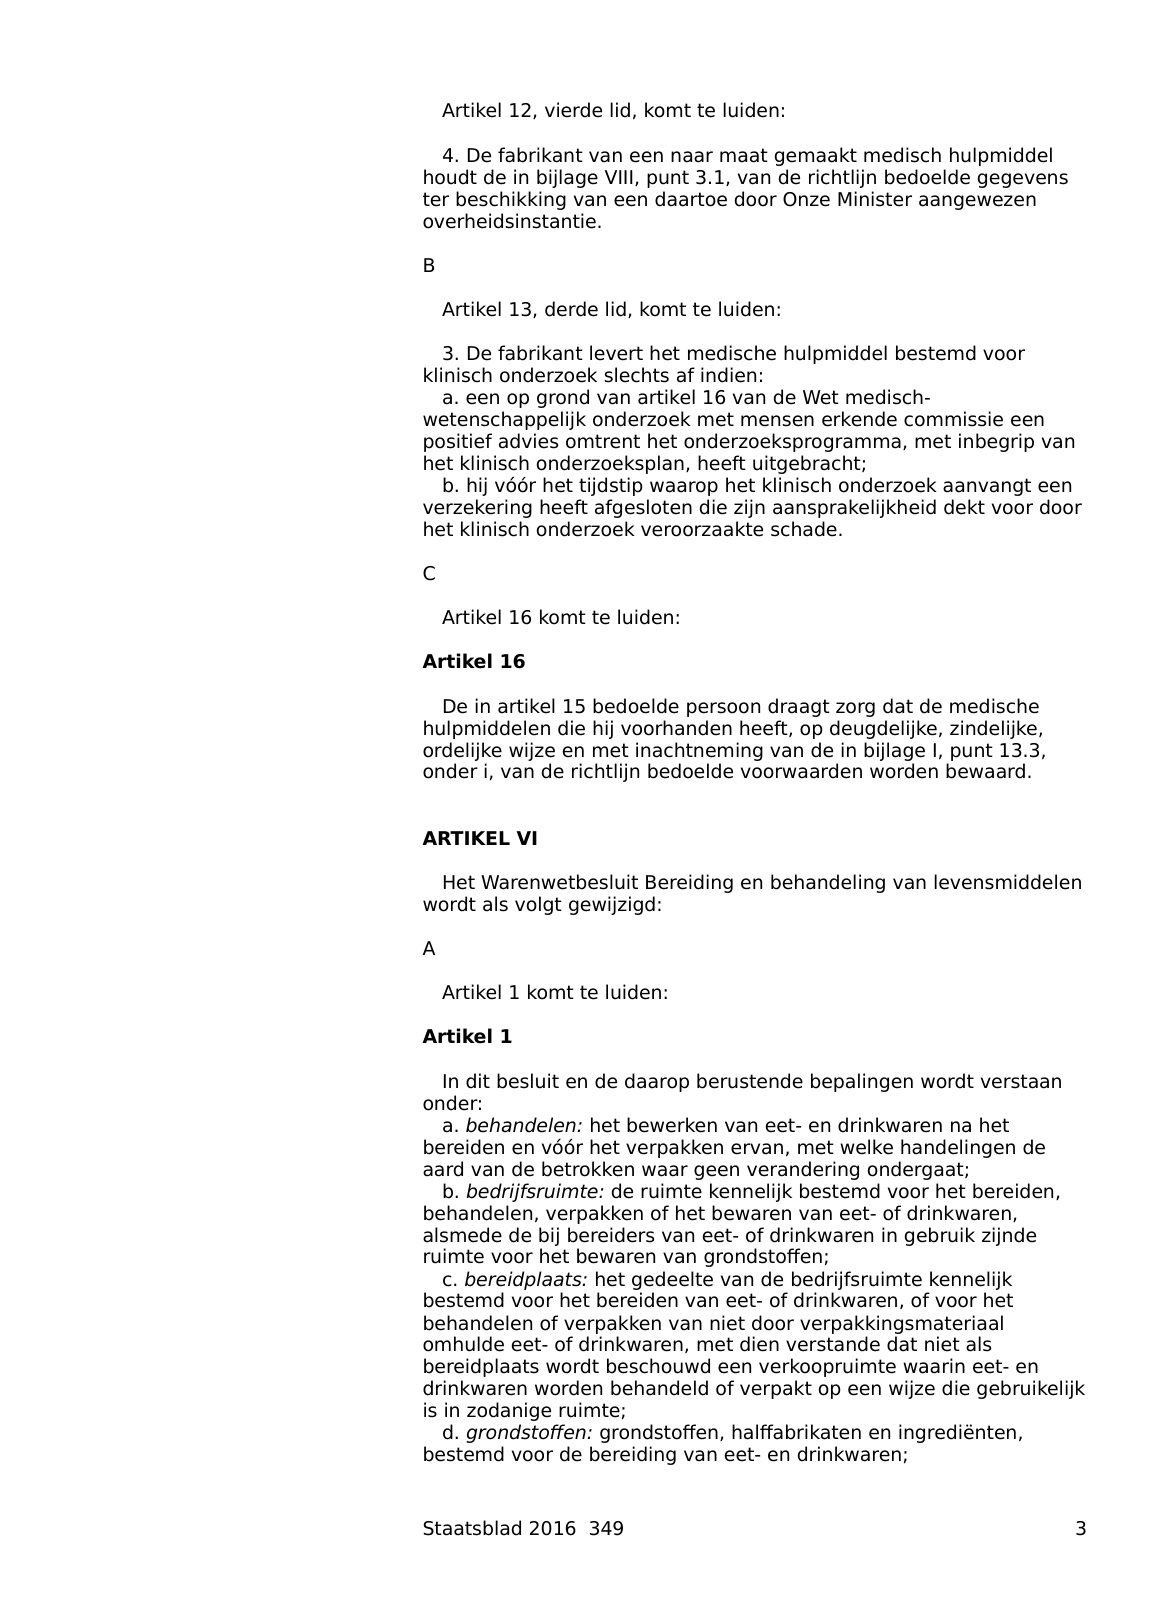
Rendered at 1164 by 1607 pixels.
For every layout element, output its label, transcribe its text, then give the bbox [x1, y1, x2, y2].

text De in artikel 15 bedoelde persoon draagt zorg dat de medische hulpmiddelen die hij voorhanden heeft, op deugdelijke, zindelijke, ordelijke wijze en met inachtneming van de in bijlage I, punt 13.3, onder i, van de richtlijn bedoelde voorwaarden worden bewaard. [422, 696, 1087, 783]
text d. grondstoffen: grondstoffen, halffabrikaten en ingrediënten, bestemd voor de bereiding van eet- en drinkwaren; [422, 1422, 1087, 1466]
text B [422, 255, 1087, 277]
text Artikel 12, vierde lid, komt te luiden: [422, 100, 1087, 122]
text b. bedrijfsruimte: de ruimte kennelijk bestemd voor het bereiden, behandelen, verpakken of het bewaren van eet- of drinkwaren, alsmede de bij bereiders van eet- of drinkwaren in gebruik zijnde ruimte voor het bewaren van grondstoffen; [422, 1181, 1087, 1268]
text 4. De fabrikant van een naar maat gemaakt medisch hulpmiddel houdt de in bijlage VIII, punt 3.1, van de richtlijn bedoelde gegevens ter beschikking van een daartoe door Onze Minister aangewezen overheidsinstantie. [422, 144, 1087, 232]
text Artikel 16 komt te luiden: [422, 607, 1087, 629]
subtitle Artikel 1 [422, 1026, 1087, 1048]
subtitle ARTIKEL VI [422, 828, 1087, 850]
text a. behandelen: het bewerken van eet- en drinkwaren na het bereiden en vóór het verpakken ervan, met welke handelingen de aard van de betrokken waar geen verandering ondergaat; [422, 1114, 1087, 1181]
text c. bereidplaats: het gedeelte van de bedrijfsruimte kennelijk bestemd voor het bereiden van eet- of drinkwaren, of voor het behandelen of verpakken van niet door verpakkingsmateriaal omhulde eet- of drinkwaren, met dien verstande dat niet als bereidplaats wordt beschouwd een verkoopruimte waarin eet- en drinkwaren worden behandeld of verpakt op een wijze die gebruikelijk is in zodanige ruimte; [422, 1268, 1087, 1422]
text In dit besluit en de daarop berustende bepalingen wordt verstaan onder: [422, 1071, 1087, 1114]
text Artikel 1 komt te luiden: [422, 982, 1087, 1004]
text b. hij vóór het tijdstip waarop het klinisch onderzoek aanvangt een verzekering heeft afgesloten die zijn aansprakelijkheid dekt voor door het klinisch onderzoek veroorzaakte schade. [422, 475, 1087, 541]
text C [422, 563, 1087, 585]
text A [422, 938, 1087, 960]
text a. een op grond van artikel 16 van de Wet medisch-wetenschappelijk onderzoek met mensen erkende commissie een positief advies omtrent het onderzoeksprogramma, met inbegrip van het klinisch onderzoeksplan, heeft uitgebracht; [422, 387, 1087, 475]
text 3. De fabrikant levert het medische hulpmiddel bestemd voor klinisch onderzoek slechts af indien: [422, 343, 1087, 387]
text Het Warenwetbesluit Bereiding en behandeling van levensmiddelen wordt als volgt gewijzigd: [422, 872, 1087, 916]
subtitle Artikel 16 [422, 651, 1087, 673]
text Artikel 13, derde lid, komt te luiden: [422, 299, 1087, 321]
